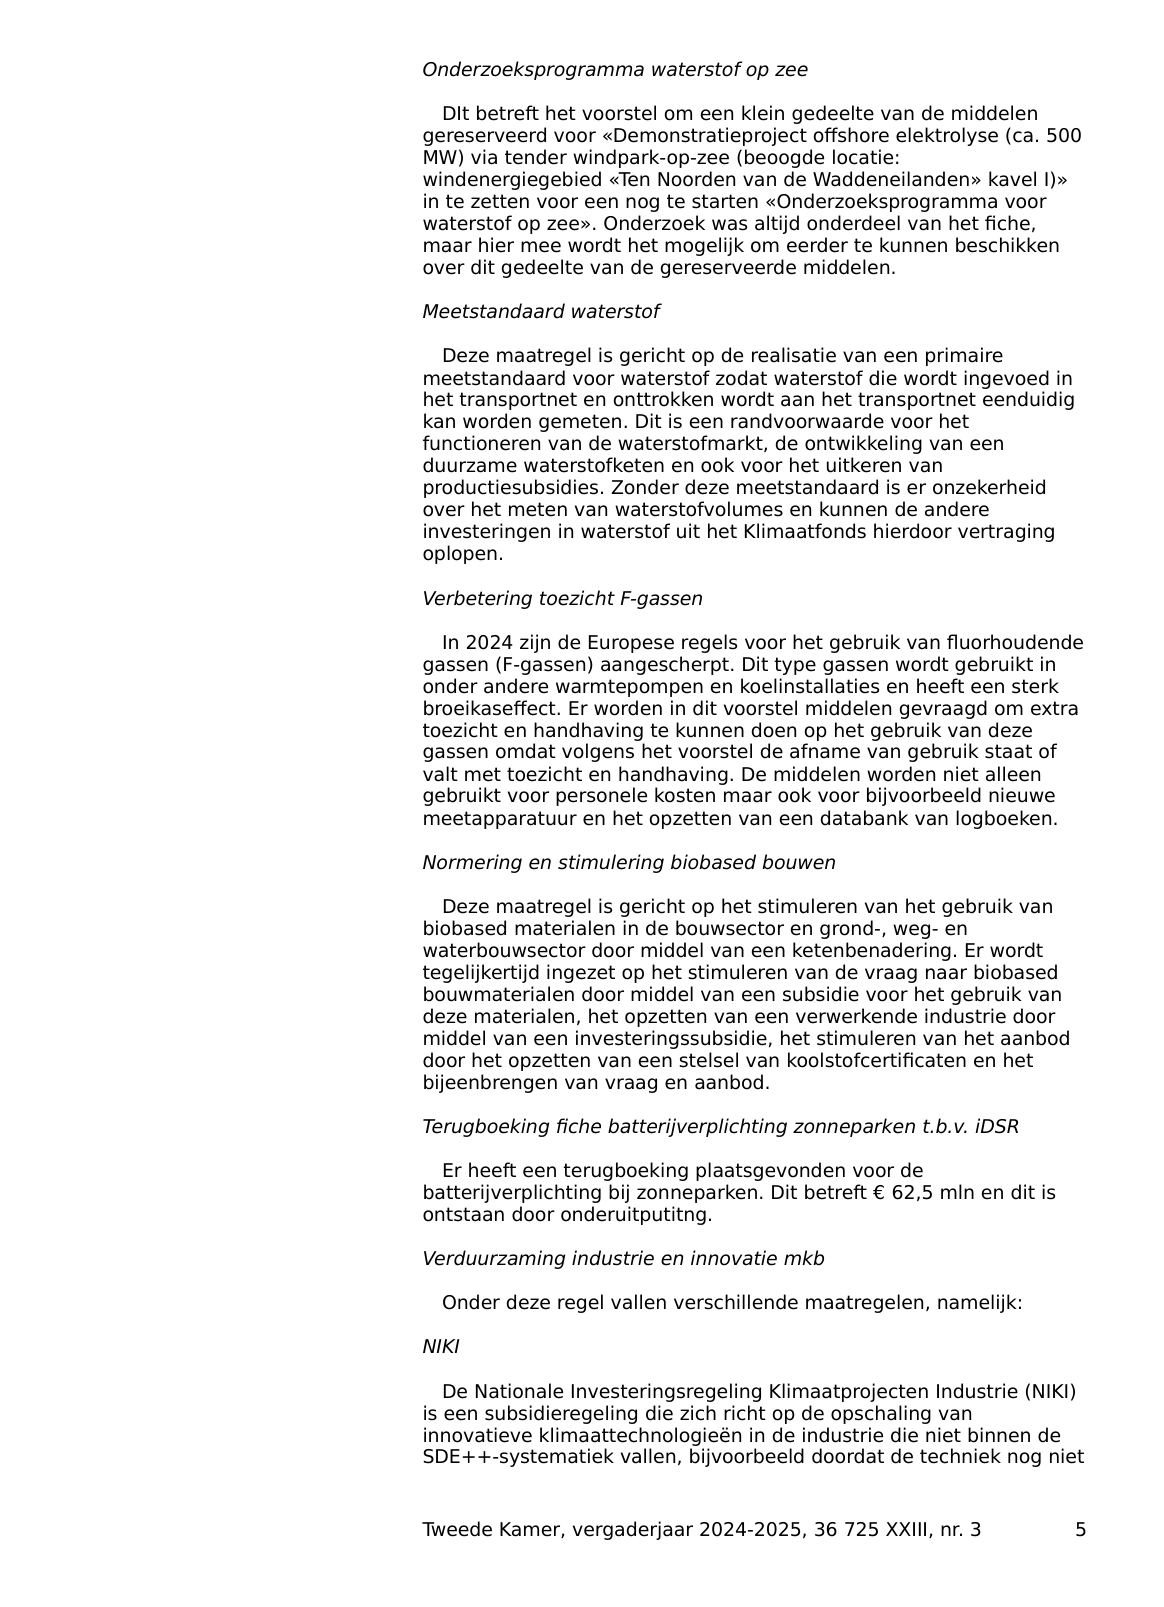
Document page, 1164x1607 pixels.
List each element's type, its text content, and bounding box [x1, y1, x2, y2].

subtitle NIKI [422, 1336, 1087, 1358]
subtitle Onderzoeksprogramma waterstof op zee [422, 59, 1087, 81]
subtitle Terugboeking fiche batterĳverplichting zonneparken t.b.v. iDSR [422, 1116, 1087, 1138]
subtitle Verbetering toezicht F-gassen [422, 587, 1087, 609]
text In 2024 zĳn de Europese regels voor het gebruik van fluorhoudende gassen (F-gassen) aangescherpt. Dit type gassen wordt gebruikt in onder andere warmtepompen en koelinstallaties en heeft een sterk broeikaseffect. Er worden in dit voorstel middelen gevraagd om extra toezicht en handhaving te kunnen doen op het gebruik van deze gassen omdat volgens het voorstel de afname van gebruik staat of valt met toezicht en handhaving. De middelen worden niet alleen gebruikt voor personele kosten maar ook voor bĳvoorbeeld nieuwe meetapparatuur en het opzetten van een databank van logboeken. [422, 632, 1087, 829]
text Onder deze regel vallen verschillende maatregelen, namelĳk: [422, 1292, 1087, 1314]
text Deze maatregel is gericht op de realisatie van een primaire meetstandaard voor waterstof zodat waterstof die wordt ingevoed in het transportnet en onttrokken wordt aan het transportnet eenduidig kan worden gemeten. Dit is een randvoorwaarde voor het functioneren van de waterstofmarkt, de ontwikkeling van een duurzame waterstofketen en ook voor het uitkeren van productiesubsidies. Zonder deze meetstandaard is er onzekerheid over het meten van waterstofvolumes en kunnen de andere investeringen in waterstof uit het Klimaatfonds hierdoor vertraging oplopen. [422, 345, 1087, 565]
text DIt betreft het voorstel om een klein gedeelte van de middelen gereserveerd voor «Demonstratieproject offshore elektrolyse (ca. 500 MW) via tender windpark-op-zee (beoogde locatie: windenergiegebied «Ten Noorden van de Waddeneilanden» kavel I)» in te zetten voor een nog te starten «Onderzoeksprogramma voor waterstof op zee». Onderzoek was altĳd onderdeel van het fiche, maar hier mee wordt het mogelijk om eerder te kunnen beschikken over dit gedeelte van de gereserveerde middelen. [422, 103, 1087, 279]
text Deze maatregel is gericht op het stimuleren van het gebruik van biobased materialen in de bouwsector en grond-, weg- en waterbouwsector door middel van een ketenbenadering. Er wordt tegelĳkertĳd ingezet op het stimuleren van de vraag naar biobased bouwmaterialen door middel van een subsidie voor het gebruik van deze materialen, het opzetten van een verwerkende industrie door middel van een investeringssubsidie, het stimuleren van het aanbod door het opzetten van een stelsel van koolstofcertificaten en het bĳeenbrengen van vraag en aanbod. [422, 896, 1087, 1093]
text De Nationale Investeringsregeling Klimaatprojecten Industrie (NIKI) is een subsidieregeling die zich richt op de opschaling van innovatieve klimaattechnologieën in de industrie die niet binnen de SDE++-systematiek vallen, bĳvoorbeeld doordat de techniek nog niet [422, 1381, 1087, 1468]
subtitle Verduurzaming industrie en innovatie mkb [422, 1248, 1087, 1270]
text Er heeft een terugboeking plaatsgevonden voor de batterĳverplichting bij zonneparken. Dit betreft € 62,5 mln en dit is ontstaan door onderuitputitng. [422, 1160, 1087, 1226]
subtitle Normering en stimulering biobased bouwen [422, 852, 1087, 873]
subtitle Meetstandaard waterstof [422, 301, 1087, 323]
